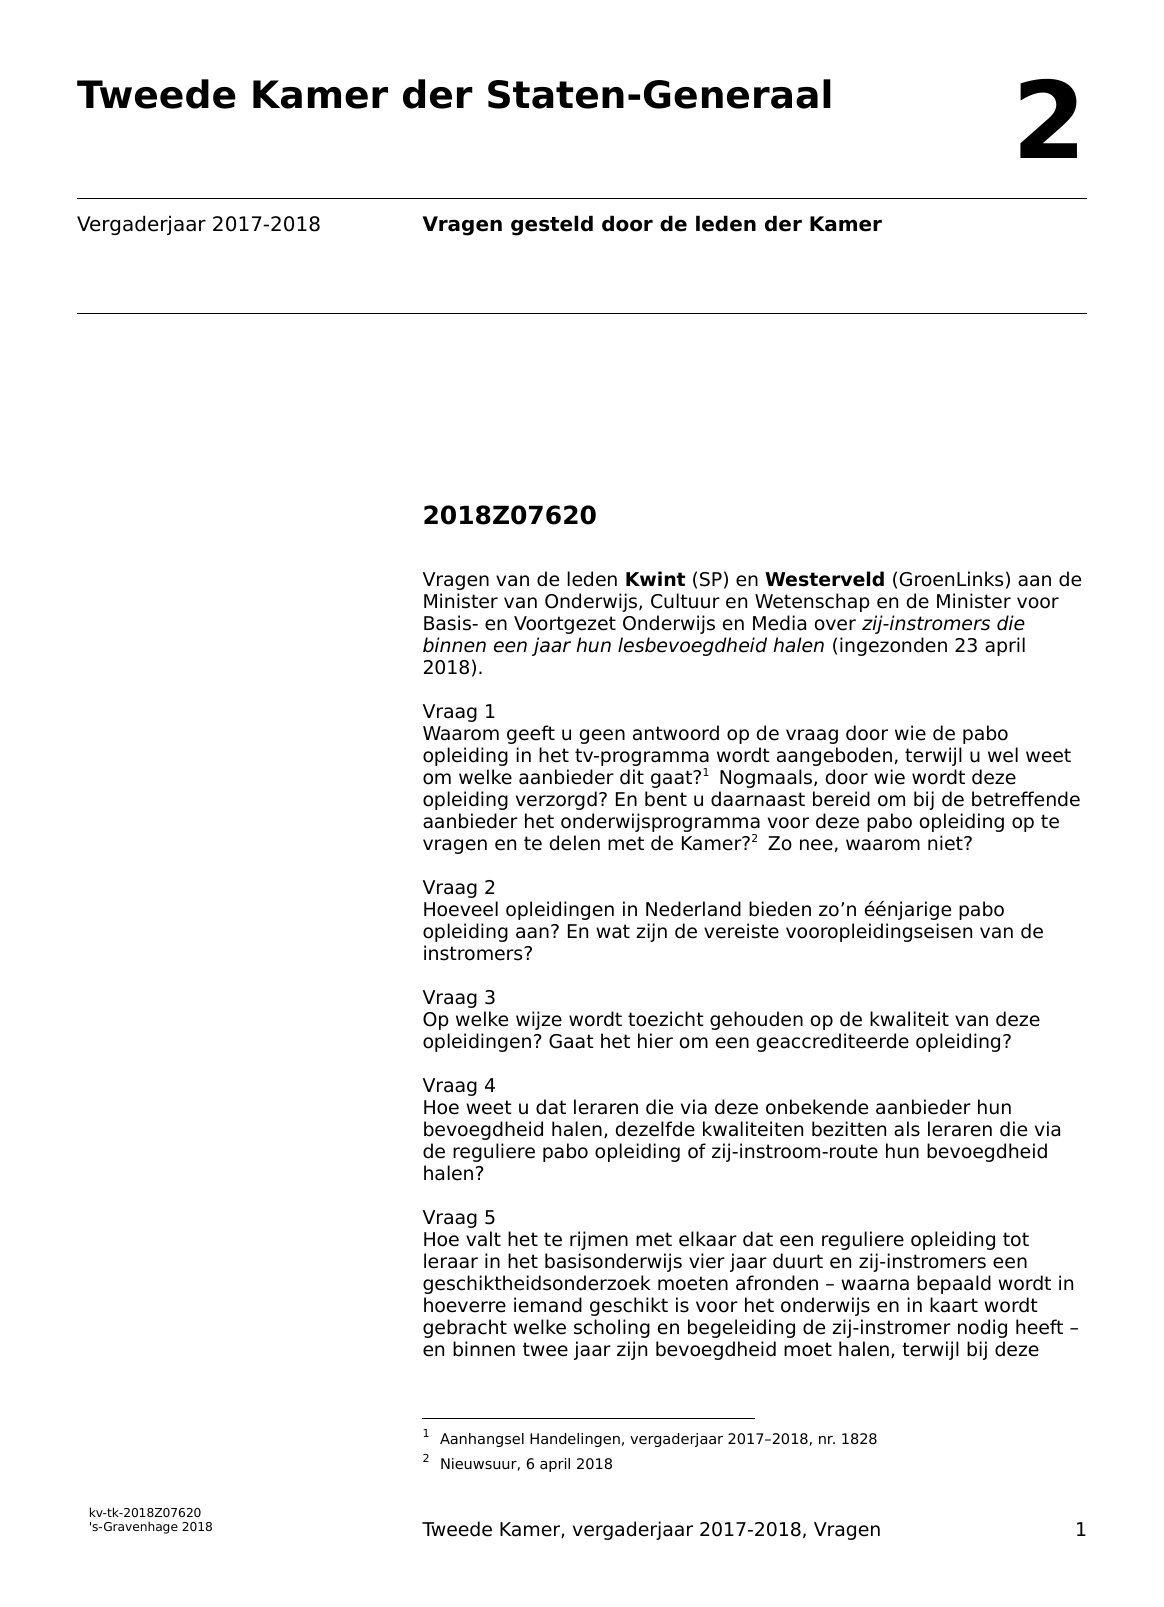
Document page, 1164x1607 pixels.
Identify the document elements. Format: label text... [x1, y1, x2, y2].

text Waarom geeft u geen antwoord op de vraag door wie de pabo opleiding in het tv-programma wordt aangeboden, terwijl u wel weet om welke aanbieder dit gaat? Nogmaals, door wie wordt deze opleiding verzorgd? En bent u daarnaast bereid om bij de betreffende aanbieder het onderwijsprogramma voor deze pabo opleiding op te vragen en te delen met de Kamer? Zo nee, waarom niet? [422, 723, 1087, 855]
text Vraag 5 [422, 1207, 1087, 1229]
table_header 2 [886, 59, 1087, 198]
text Vraag 1 [422, 701, 1087, 723]
table_cell Vragen gesteld door de leden der Kamer [422, 199, 1087, 313]
text 2018Z07620 [422, 501, 1087, 531]
text Aanhangsel Handelingen, vergaderjaar 2017–2018, nr. 1828 [422, 1427, 1087, 1449]
text kv-tk-2018Z07620 [88, 1506, 323, 1520]
text Vragen van de leden Kwint (SP) en Westerveld (GroenLinks) aan de Minister van Onderwijs, Cultuur en Wetenschap en de Minister voor Basis- en Voortgezet Onderwijs en Media over zij-instromers die binnen een jaar hun lesbevoegdheid halen (ingezonden 23 april 2018). [422, 569, 1087, 679]
text 's-Gravenhage 2018 [88, 1520, 323, 1534]
text Op welke wijze wordt toezicht gehouden op de kwaliteit van deze opleidingen? Gaat het hier om een geaccrediteerde opleiding? [422, 1009, 1087, 1053]
text Vraag 2 [422, 877, 1087, 899]
text Vraag 3 [422, 987, 1087, 1009]
text Hoeveel opleidingen in Nederland bieden zo’n éénjarige pabo opleiding aan? En wat zijn de vereiste vooropleidingseisen van de instromers? [422, 899, 1087, 965]
text Nieuwsuur, 6 april 2018 [422, 1452, 1087, 1474]
text Hoe weet u dat leraren die via deze onbekende aanbieder hun bevoegdheid halen, dezelfde kwaliteiten bezitten als leraren die via de reguliere pabo opleiding of zij-instroom-route hun bevoegdheid halen? [422, 1097, 1087, 1185]
text Vraag 4 [422, 1075, 1087, 1097]
table_header Tweede Kamer der Staten-Generaal [77, 59, 886, 198]
text Hoe valt het te rijmen met elkaar dat een reguliere opleiding tot leraar in het basisonderwijs vier jaar duurt en zij-instromers een geschiktheidsonderzoek moeten afronden – waarna bepaald wordt in hoeverre iemand geschikt is voor het onderwijs en in kaart wordt gebracht welke scholing en begeleiding de zij-instromer nodig heeft – en binnen twee jaar zijn bevoegdheid moet halen, terwijl bij deze [422, 1229, 1087, 1361]
table_cell Vergaderjaar 2017-2018 [77, 199, 422, 313]
